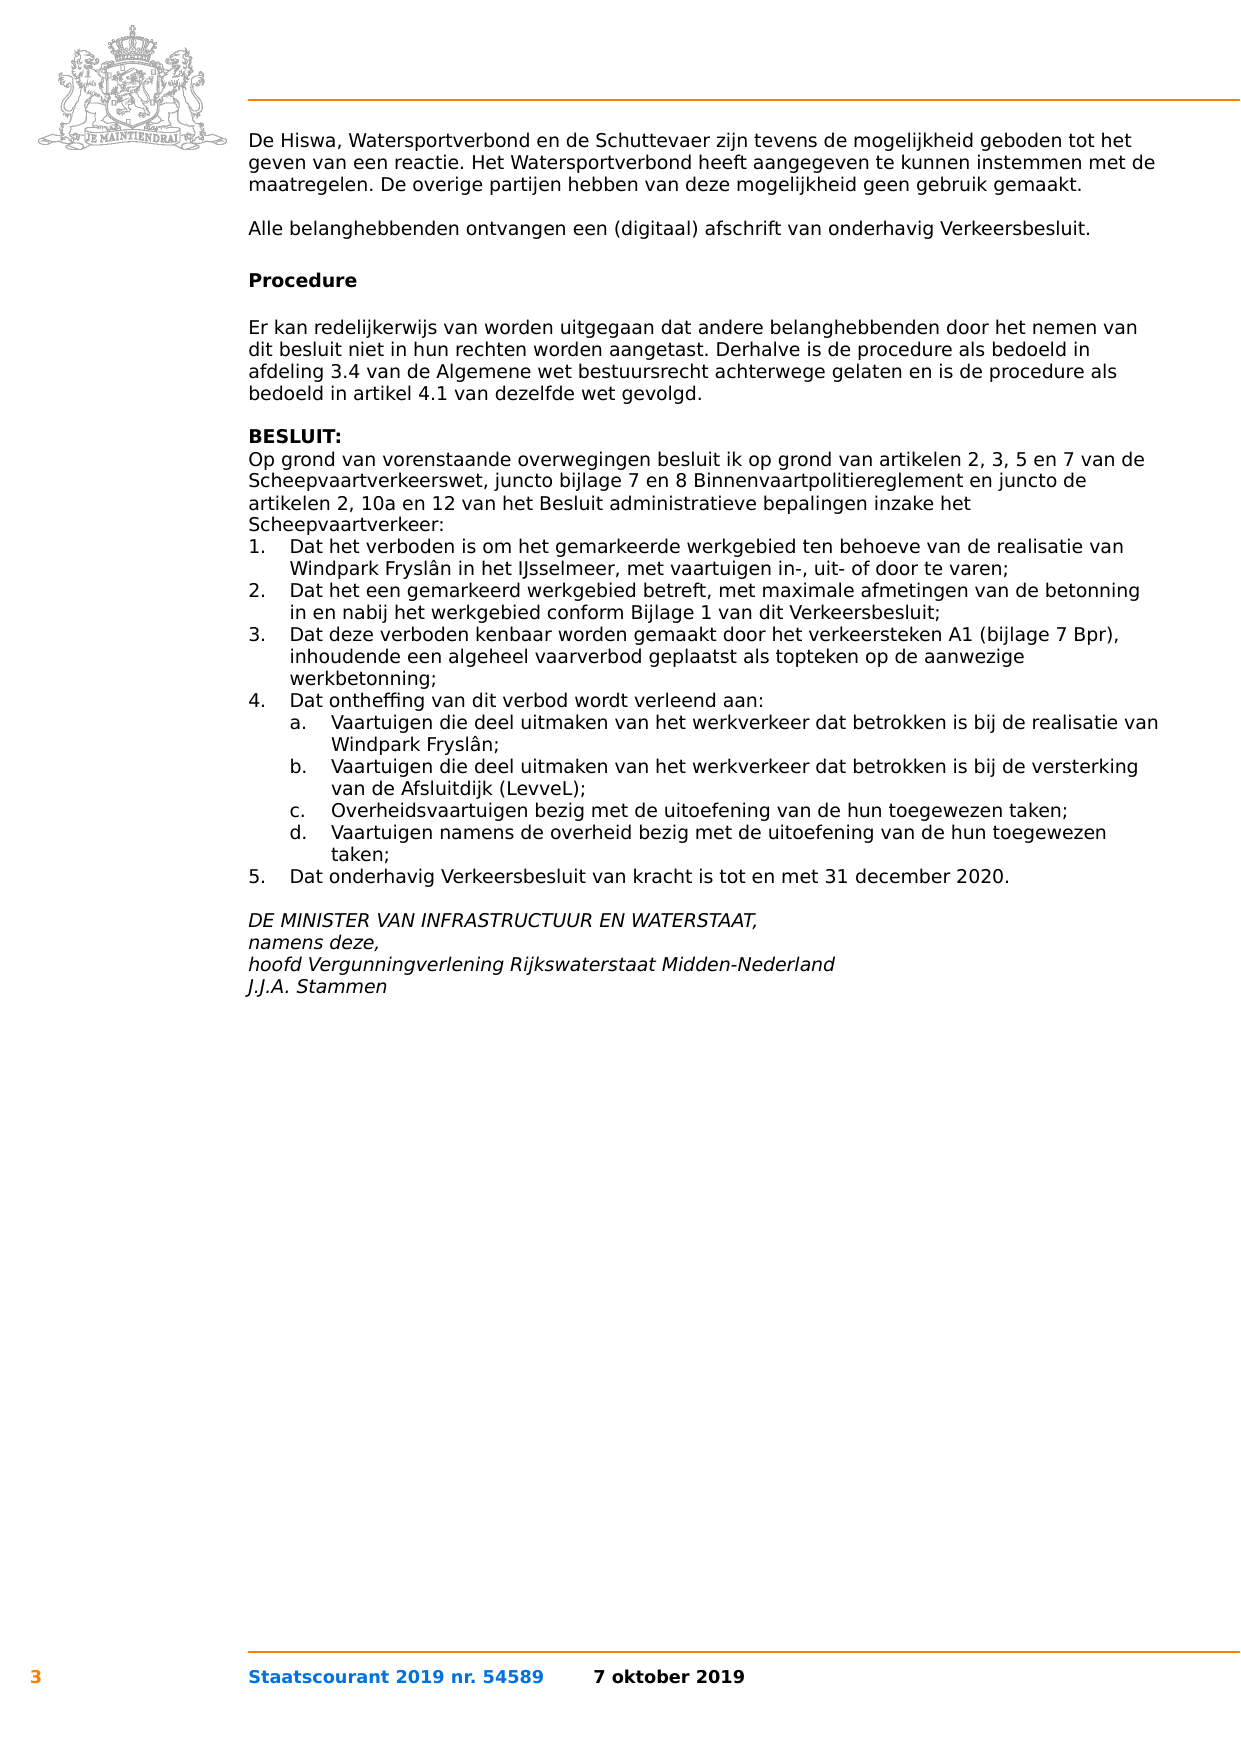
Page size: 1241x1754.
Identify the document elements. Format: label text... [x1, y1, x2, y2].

text 5. Dat onderhavig Verkeersbesluit van kracht is tot en met 31 december 2020. [248, 866, 1163, 888]
text Alle belanghebbenden ontvangen een (digitaal) afschrift van onderhavig Verkeersbesluit. [248, 218, 1163, 240]
text 2. Dat het een gemarkeerd werkgebied betreft, met maximale afmetingen van de betonning in en nabij het werkgebied conform Bijlage 1 van dit Verkeersbesluit; [248, 580, 1163, 624]
text Er kan redelijkerwijs van worden uitgegaan dat andere belanghebbenden door het nemen van dit besluit niet in hun rechten worden aangetast. Derhalve is de procedure als bedoeld in afdeling 3.4 van de Algemene wet bestuursrecht achterwege gelaten en is de procedure als bedoeld in artikel 4.1 van dezelfde wet gevolgd. [248, 317, 1163, 404]
text b. Vaartuigen die deel uitmaken van het werkverkeer dat betrokken is bij de versterking van de Afsluitdijk (LevveL); [289, 756, 1163, 800]
text a. Vaartuigen die deel uitmaken van het werkverkeer dat betrokken is bij de realisatie van Windpark Fryslân; [289, 712, 1163, 756]
text d. Vaartuigen namens de overheid bezig met de uitoefening van de hun toegewezen taken; [289, 822, 1163, 866]
text Op grond van vorenstaande overwegingen besluit ik op grond van artikelen 2, 3, 5 en 7 van de Scheepvaartverkeerswet, juncto bijlage 7 en 8 Binnenvaartpolitiereglement en juncto de artikelen 2, 10a en 12 van het Besluit administratieve bepalingen inzake het Scheepvaartverkeer: [248, 448, 1163, 536]
text 1. Dat het verboden is om het gemarkeerde werkgebied ten behoeve van de realisatie van Windpark Fryslân in het IJsselmeer, met vaartuigen in-, uit- of door te varen; [248, 536, 1163, 580]
text DE MINISTER VAN INFRASTRUCTUUR EN WATERSTAAT, namens deze, hoofd Vergunningverlening Rijkswaterstaat Midden-Nederland J.J.A. Stammen [248, 910, 1163, 998]
text De Hiswa, Watersportverbond en de Schuttevaer zijn tevens de mogelijkheid geboden tot het geven van een reactie. Het Watersportverbond heeft aangegeven te kunnen instemmen met de maatregelen. De overige partijen hebben van deze mogelijkheid geen gebruik gemaakt. [248, 130, 1163, 196]
text BESLUIT: [248, 426, 1163, 448]
text 4. Dat ontheffing van dit verbod wordt verleend aan: [248, 690, 1163, 712]
text 3. Dat deze verboden kenbaar worden gemaakt door het verkeersteken A1 (bijlage 7 Bpr), inhoudende een algeheel vaarverbod geplaatst als topteken op de aanwezige werkbetonning; [248, 624, 1163, 690]
picture [38, 25, 227, 150]
subtitle Procedure [248, 270, 1163, 292]
text c. Overheidsvaartuigen bezig met de uitoefening van de hun toegewezen taken; [289, 800, 1163, 822]
